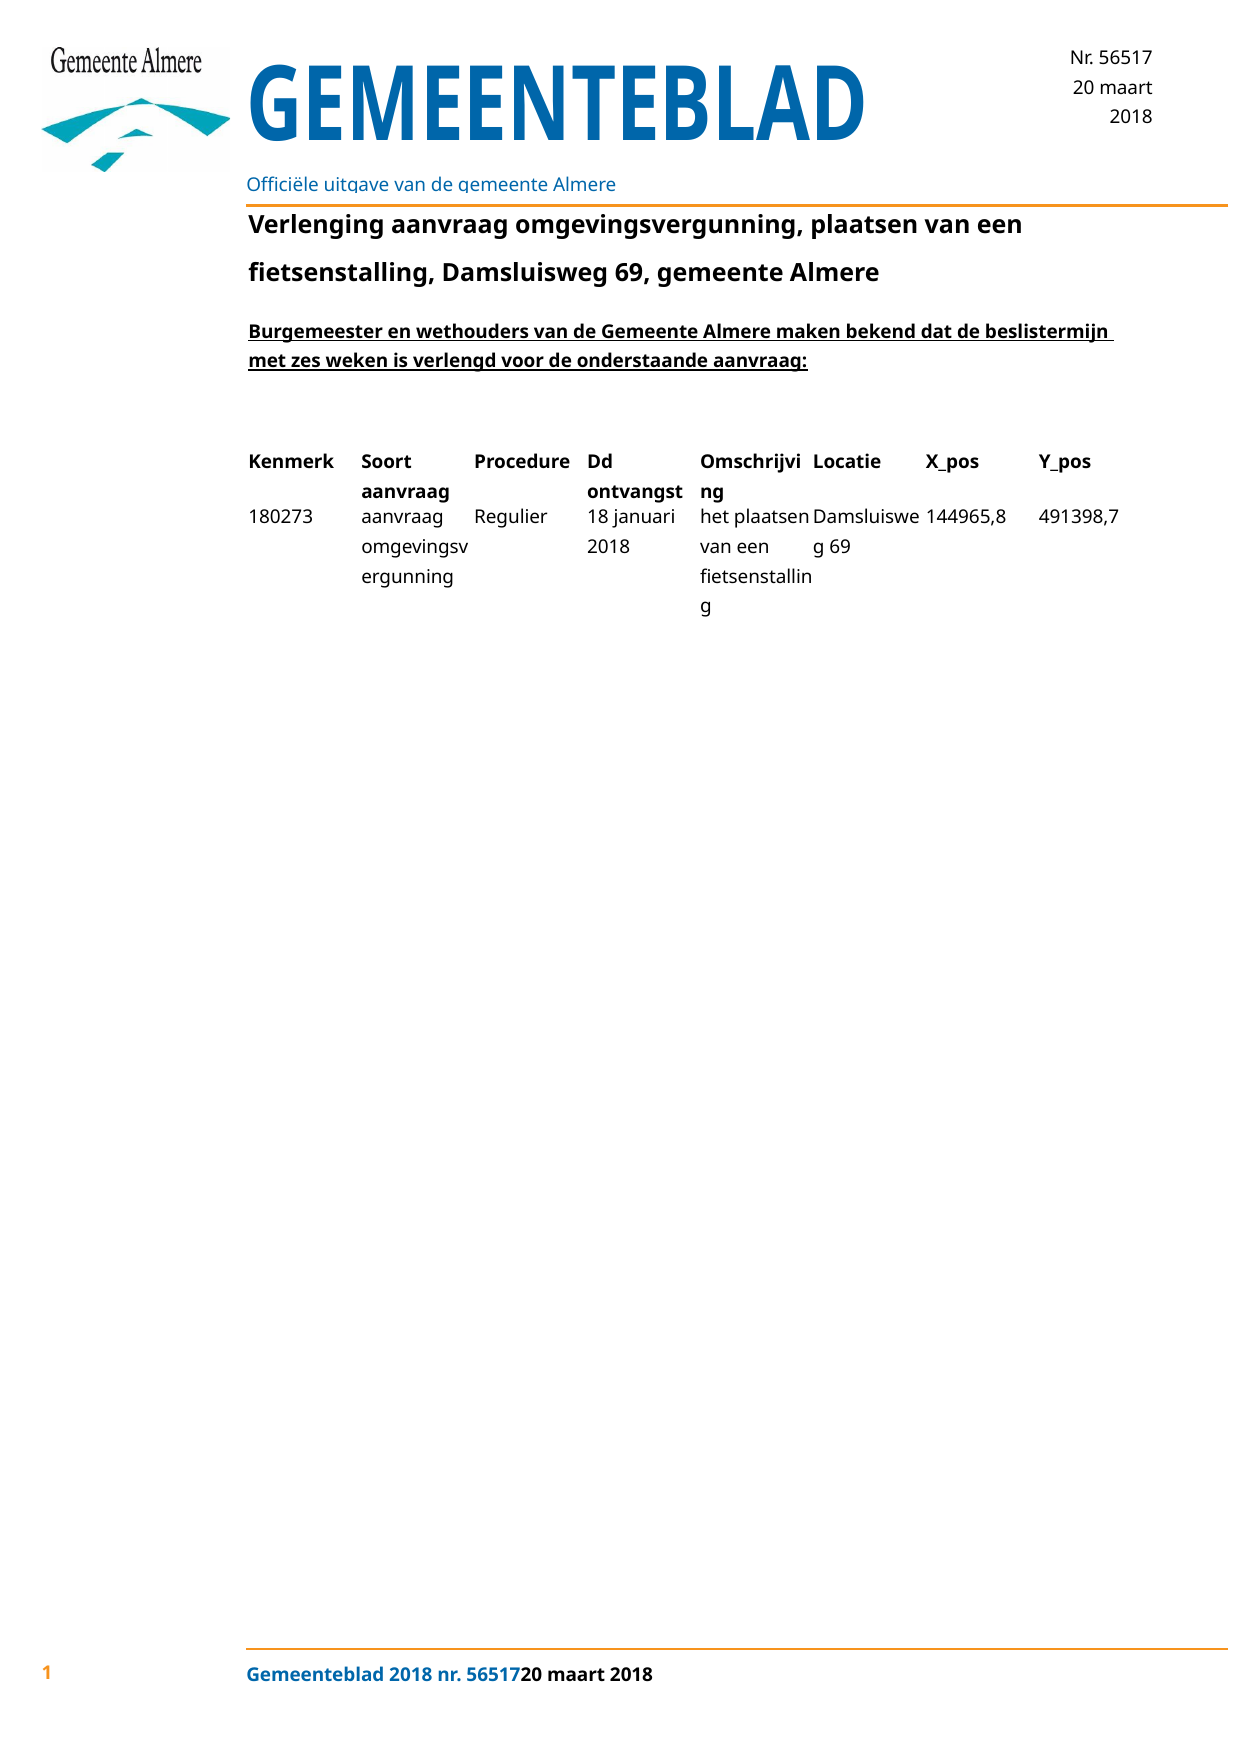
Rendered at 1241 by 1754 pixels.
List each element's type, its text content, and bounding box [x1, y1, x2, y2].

picture [41, 47, 231, 172]
table_cell Regulier [474, 504, 587, 618]
table_cell aanvraag omgevingsvergunning [361, 504, 474, 618]
table_header Kenmerk [248, 449, 361, 504]
table_header X_pos [926, 449, 1038, 504]
table_cell 491398,7 [1039, 504, 1152, 618]
text Burgemeester en wethouders van de Gemeente Almere maken bekend dat de beslistermijn met zes weken is verlengd voor de onderstaande aanvraag: [248, 318, 1152, 373]
table_cell Damsluisweg 69 [813, 504, 926, 618]
text Verlenging aanvraag omgevingsvergunning, plaatsen van een fietsenstalling, Damsluisweg 69, gemeente Almere [248, 207, 1152, 288]
table_cell 144965,8 [926, 504, 1038, 618]
table_header Omschrijving [700, 449, 813, 504]
table_header Dd ontvangst [587, 449, 700, 504]
table_header Soort aanvraag [361, 449, 474, 504]
table_cell het plaatsen van een fietsenstalling [700, 504, 813, 618]
table_cell 18 januari 2018 [587, 504, 700, 618]
table_cell 180273 [248, 504, 361, 618]
table_header Y_pos [1039, 449, 1152, 504]
table_header Procedure [474, 449, 587, 504]
table_header Locatie [813, 449, 926, 504]
